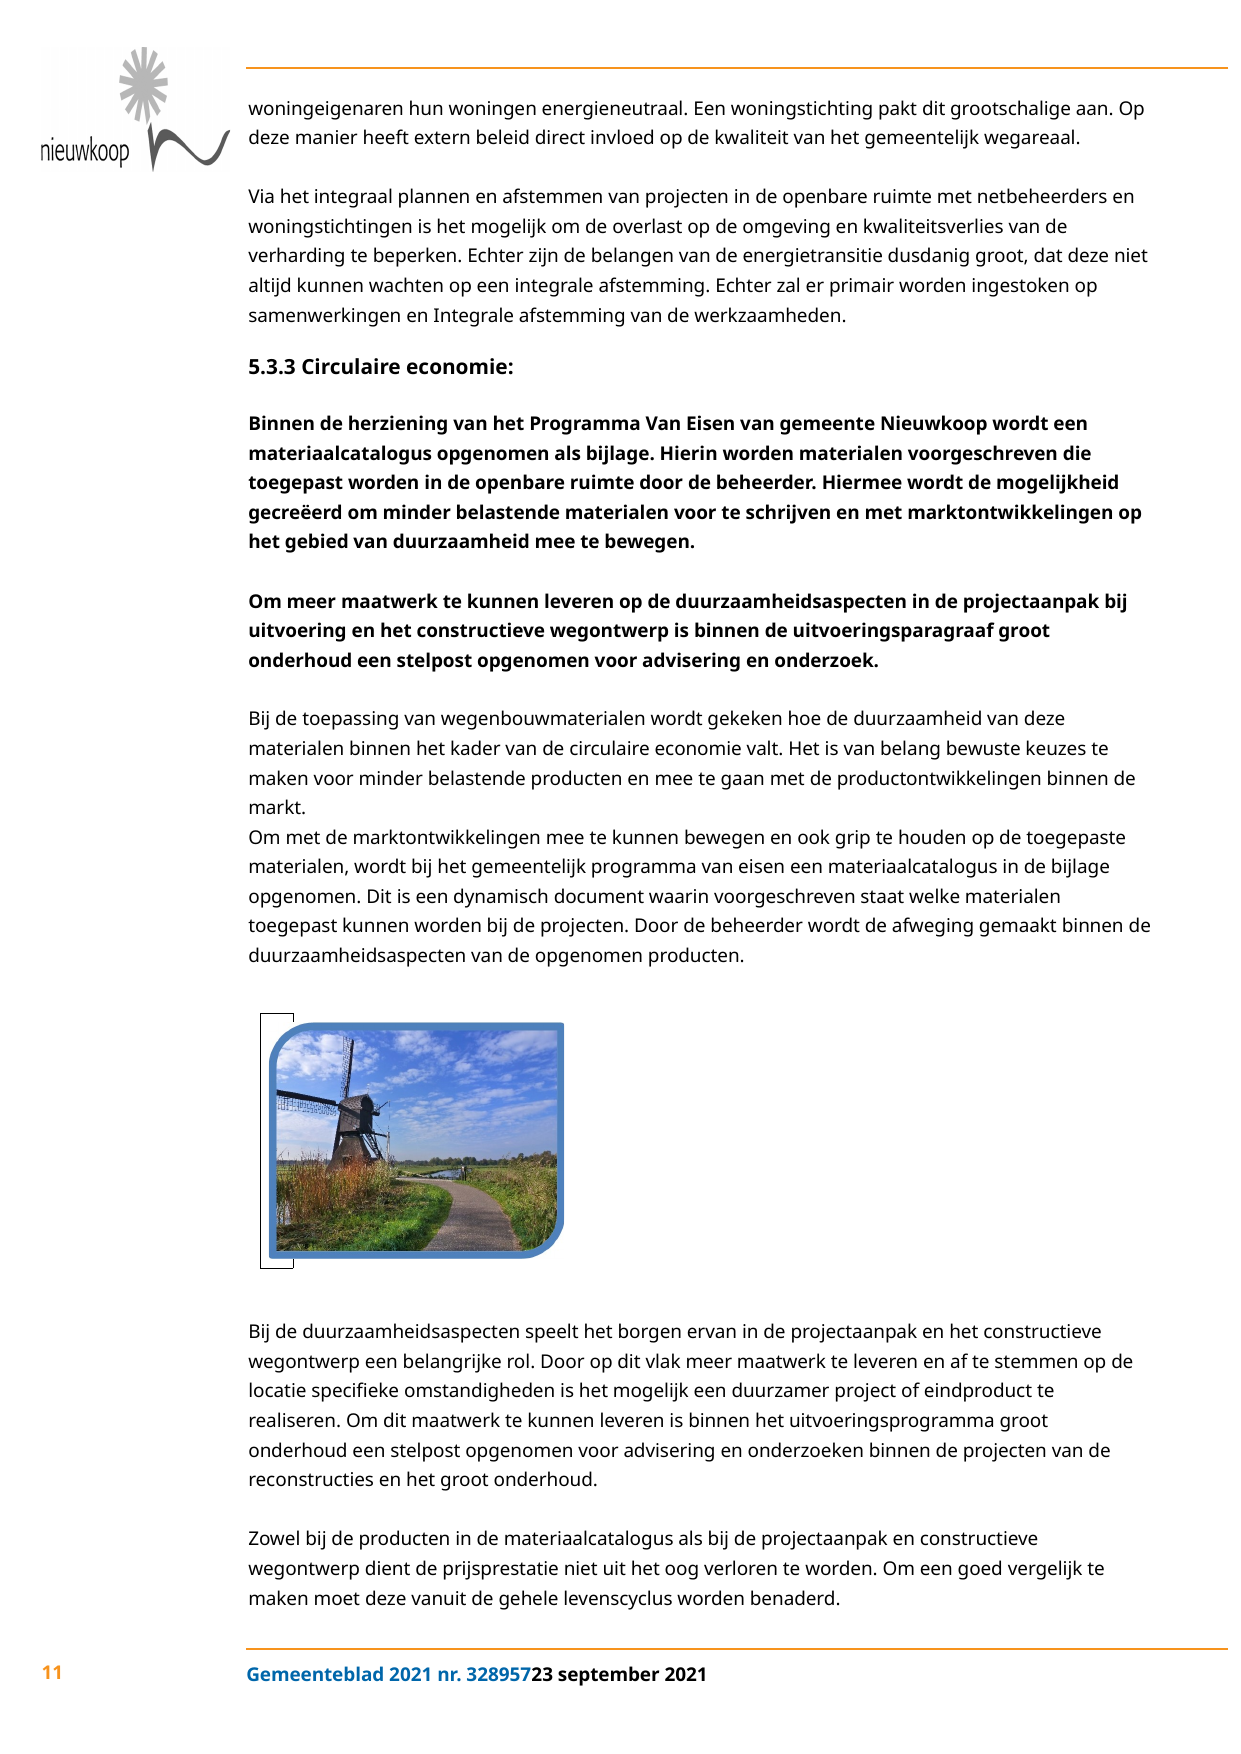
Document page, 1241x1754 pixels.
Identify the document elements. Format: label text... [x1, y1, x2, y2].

text 5.3.3 Circulaire economie: [248, 352, 1152, 381]
picture [41, 47, 231, 172]
text Om met de marktontwikkelingen mee te kunnen bewegen en ook grip te houden op de toegepaste materialen, wordt bij het gemeentelijk programma van eisen een materiaalcatalogus in de bijlage opgenomen. Dit is een dynamisch document waarin voorgeschreven staat welke materialen toegepast kunnen worden bij de projecten. Door de beheerder wordt de afweging gemaakt binnen de duurzaamheidsaspecten van de opgenomen producten. [248, 824, 1152, 968]
text woningeigenaren hun woningen energieneutraal. Een woningstichting pakt dit grootschalige aan. Op deze manier heeft extern beleid direct invloed op de kwaliteit van het gemeentelijk wegareaal. [248, 95, 1152, 150]
text Bij de toepassing van wegenbouwmaterialen wordt gekeken hoe de duurzaamheid van deze materialen binnen het kader van de circulaire economie valt. Het is van belang bewuste keuzes te maken voor minder belastende producten en mee te gaan met de productontwikkelingen binnen de markt. [248, 706, 1152, 820]
table_header Binnen de herziening van het Programma Van Eisen van gemeente Nieuwkoop wordt een materiaalcatalogus opgenomen als bijlage. Hierin worden materialen voorgeschreven die toegepast worden in de openbare ruimte door de beheerder. Hiermee wordt de mogelijkheid gecreëerd om minder belastende materialen voor te schrijven en met marktontwikkelingen op het gebied van duurzaamheid mee te bewegen. Om meer maatwerk te kunnen leveren op de duurzaamheidsaspecten in de projectaanpak bij uitvoering en het constructieve wegontwerp is binnen de uitvoeringsparagraaf groot onderhoud een stelpost opgenomen voor advisering en onderzoek. [248, 410, 1152, 673]
text Bij de duurzaamheidsaspecten speelt het borgen ervan in de projectaanpak en het constructieve wegontwerp een belangrijke rol. Door op dit vlak meer maatwerk te leveren en af te stemmen op de locatie specifieke omstandigheden is het mogelijk een duurzamer project of eindproduct te realiseren. Om dit maatwerk te kunnen leveren is binnen het uitvoeringsprogramma groot onderhoud een stelpost opgenomen voor advisering en onderzoeken binnen de projecten van de reconstructies en het groot onderhoud. [248, 1318, 1152, 1492]
text Via het integraal plannen en afstemmen van projecten in de openbare ruimte met netbeheerders en woningstichtingen is het mogelijk om de overlast op de omgeving en kwaliteitsverlies van de verharding te beperken. Echter zijn de belangen van de energietransitie dusdanig groot, dat deze niet altijd kunnen wachten op een integrale afstemming. Echter zal er primair worden ingestoken op samenwerkingen en Integrale afstemming van de werkzaamheden. [248, 183, 1152, 328]
picture [268, 1022, 565, 1259]
text Zowel bij de producten in de materiaalcatalogus als bij de projectaanpak en constructieve wegontwerp dient de prijsprestatie niet uit het oog verloren te worden. Om een goed vergelijk te maken moet deze vanuit de gehele levenscyclus worden benaderd. [248, 1526, 1152, 1610]
